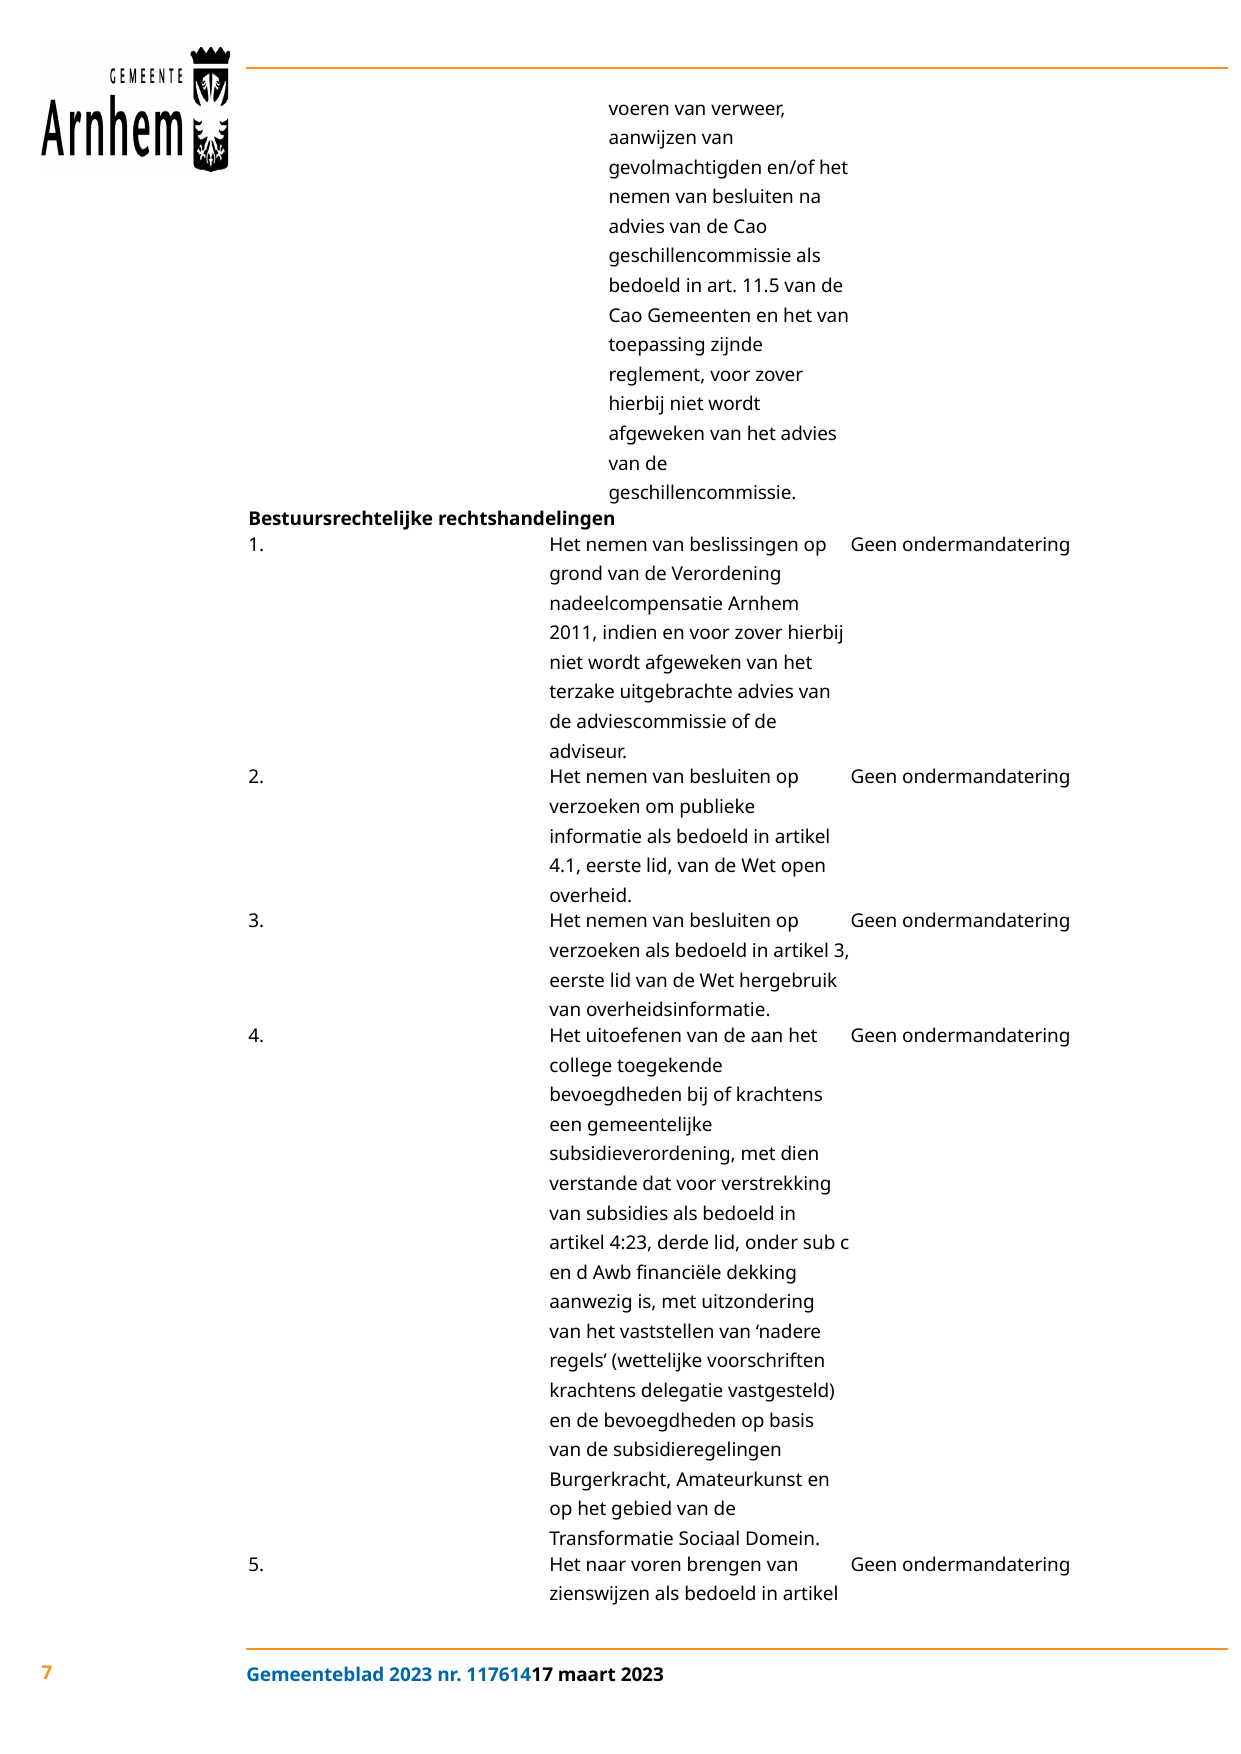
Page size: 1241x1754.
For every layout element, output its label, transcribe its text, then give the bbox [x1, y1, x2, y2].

table_cell [248, 1022, 549, 1551]
table_cell Het nemen van beslissingen op grond van de Verordening nadeelcompensatie Arnhem 2011, indien en voor zover hierbij niet wordt afgeweken van het terzake uitgebrachte advies van de adviescommissie of de adviseur. [549, 531, 850, 764]
table_cell [248, 531, 549, 764]
table_cell Geen ondermandatering [850, 531, 1152, 764]
table_cell Bestuursrechtelijke rechtshandelingen [248, 505, 1152, 531]
table_cell [850, 95, 1152, 505]
table_cell Geen ondermandatering [850, 1022, 1152, 1551]
table_cell Geen ondermandatering [850, 764, 1152, 908]
table_cell voeren van verweer, aanwijzen van gevolmachtigden en/of het nemen van besluiten na advies van de Cao geschillencommissie als bedoeld in art. 11.5 van de Cao Gemeenten en het van toepassing zijnde reglement, voor zover hierbij niet wordt afgeweken van het advies van de geschillencommissie. [549, 95, 850, 505]
table_cell Het uitoefenen van de aan het college toegekende bevoegdheden bij of krachtens een gemeentelijke subsidieverordening, met dien verstande dat voor verstrekking van subsidies als bedoeld in artikel 4:23, derde lid, onder sub c en d Awb financiële dekking aanwezig is, met uitzondering van het vaststellen van ‘nadere regels’ (wettelijke voorschriften krachtens delegatie vastgesteld) en de bevoegdheden op basis van de subsidieregelingen Burgerkracht, Amateurkunst en op het gebied van de Transformatie Sociaal Domein. [549, 1022, 850, 1551]
picture [41, 47, 231, 172]
table_cell Het nemen van besluiten op verzoeken als bedoeld in artikel 3, eerste lid van de Wet hergebruik van overheidsinformatie. [549, 908, 850, 1022]
table_cell Geen ondermandatering [850, 908, 1152, 1022]
table_cell Het nemen van besluiten op verzoeken om publieke informatie als bedoeld in artikel 4.1, eerste lid, van de Wet open overheid. [549, 764, 850, 908]
table_cell Het naar voren brengen van zienswijzen als bedoeld in artikel [549, 1551, 850, 1606]
table_cell [248, 908, 549, 1022]
table_cell Geen ondermandatering [850, 1551, 1152, 1606]
table_cell [248, 1551, 549, 1606]
table_cell [248, 95, 549, 505]
table_cell [248, 764, 549, 908]
